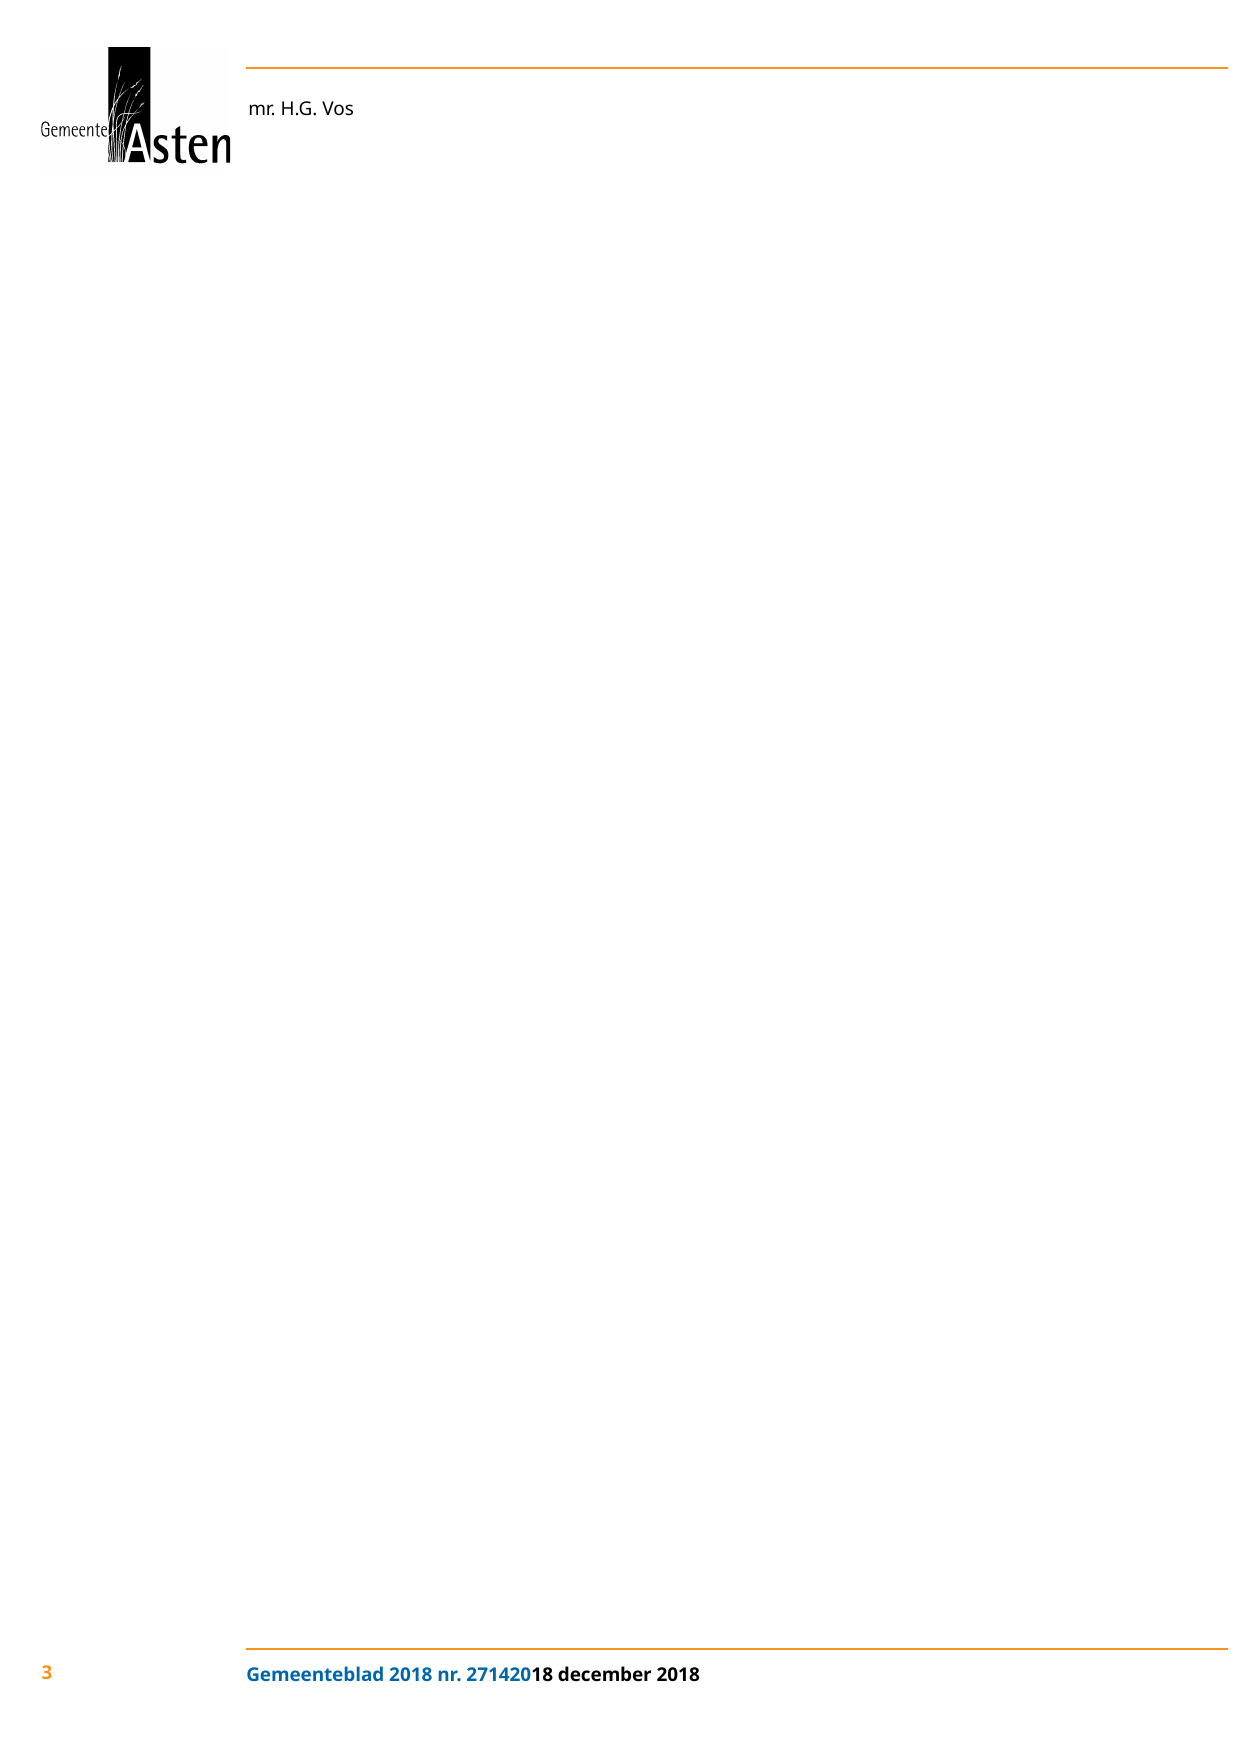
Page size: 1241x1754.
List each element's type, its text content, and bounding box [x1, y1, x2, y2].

text mr. H.G. Vos [248, 95, 1152, 121]
picture [41, 47, 231, 172]
